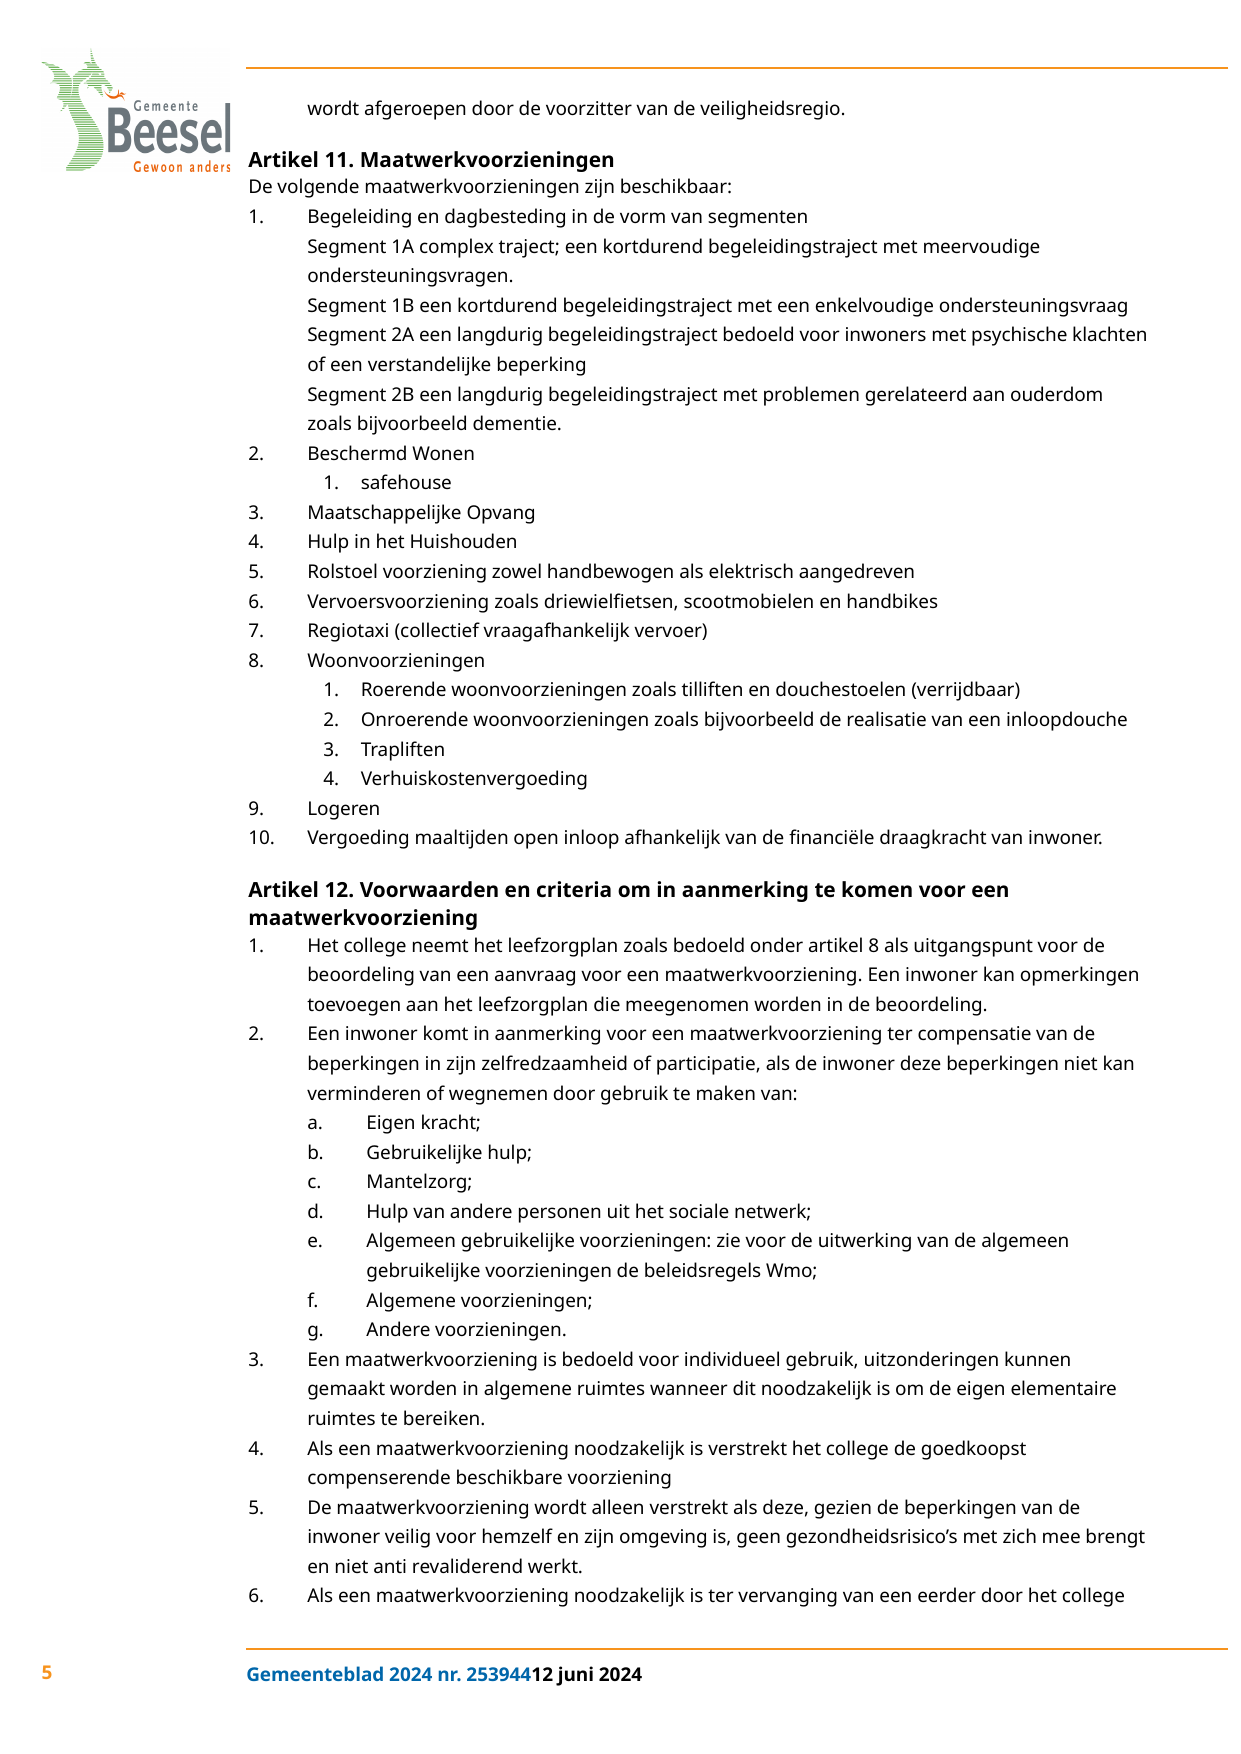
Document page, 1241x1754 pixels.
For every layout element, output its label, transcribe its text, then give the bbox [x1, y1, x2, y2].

list Het college neemt het leefzorgplan zoals bedoeld onder artikel 8 als uitgangspunt voor de beoordeling van een aanvraag voor een maatwerkvoorziening. Een inwoner kan opmerkingen toevoegen aan het leefzorgplan die meegenomen worden in de beoordeling. [248, 932, 1152, 1017]
text Artikel 12. Voorwaarden en criteria om in aanmerking te komen voor een maatwerkvoorziening [248, 875, 1152, 932]
list Als een maatwerkvoorziening noodzakelijk is verstrekt het college de goedkoopst compenserende beschikbare voorziening [248, 1435, 1152, 1490]
list De maatwerkvoorziening wordt alleen verstrekt als deze, gezien de beperkingen van de inwoner veilig voor hemzelf en zijn omgeving is, geen gezondheidsrisico’s met zich mee brengt en niet anti revaliderend werkt. [248, 1494, 1152, 1579]
list Verhuiskostenvergoeding [323, 765, 1152, 791]
text Artikel 11. Maatwerkvoorzieningen [248, 145, 1152, 174]
list Eigen kracht; [307, 1109, 1152, 1135]
list Segment 2B een langdurig begeleidingstraject met problemen gerelateerd aan ouderdom zoals bijvoorbeeld dementie. [248, 381, 1152, 436]
list Trapliften [323, 736, 1152, 761]
list Woonvoorzieningen [248, 647, 1152, 673]
list safehouse [323, 469, 1152, 495]
list wordt afgeroepen door de voorzitter van de veiligheidsregio. [248, 95, 1152, 121]
list Hulp van andere personen uit het sociale netwerk; [307, 1198, 1152, 1224]
list Als een maatwerkvoorziening noodzakelijk is ter vervanging van een eerder door het college [248, 1583, 1152, 1608]
list Onroerende woonvoorzieningen zoals bijvoorbeeld de realisatie van een inloopdouche [323, 706, 1152, 732]
list Vervoersvoorziening zoals driewielfietsen, scootmobielen en handbikes [248, 588, 1152, 613]
list Regiotaxi (collectief vraagafhankelijk vervoer) [248, 617, 1152, 643]
list Begeleiding en dagbesteding in de vorm van segmenten [248, 203, 1152, 229]
list Segment 1B een kortdurend begeleidingstraject met een enkelvoudige ondersteuningsvraag [248, 292, 1152, 318]
list Hulp in het Huishouden [248, 529, 1152, 554]
picture [41, 47, 231, 172]
list Logeren [248, 795, 1152, 821]
text De volgende maatwerkvoorzieningen zijn beschikbaar: [248, 174, 1152, 199]
list Algemene voorzieningen; [307, 1287, 1152, 1312]
list Segment 1A complex traject; een kortdurend begeleidingstraject met meervoudige ondersteuningsvragen. [248, 233, 1152, 288]
list Algemeen gebruikelijke voorzieningen: zie voor de uitwerking van de algemeen gebruikelijke voorzieningen de beleidsregels Wmo; [307, 1228, 1152, 1283]
list Mantelzorg; [307, 1168, 1152, 1194]
list Rolstoel voorziening zowel handbewogen als elektrisch aangedreven [248, 558, 1152, 584]
list Andere voorzieningen. [307, 1316, 1152, 1342]
list Segment 2A een langdurig begeleidingstraject bedoeld voor inwoners met psychische klachten of een verstandelijke beperking [248, 322, 1152, 377]
list Roerende woonvoorzieningen zoals tilliften en douchestoelen (verrijdbaar) [323, 677, 1152, 702]
list Beschermd Wonen [248, 440, 1152, 466]
list Gebruikelijke hulp; [307, 1139, 1152, 1164]
list Vergoeding maaltijden open inloop afhankelijk van de financiële draagkracht van inwoner. [248, 824, 1152, 850]
list Maatschappelijke Opvang [248, 499, 1152, 525]
list Een inwoner komt in aanmerking voor een maatwerkvoorziening ter compensatie van de beperkingen in zijn zelfredzaamheid of participatie, als de inwoner deze beperkingen niet kan verminderen of wegnemen door gebruik te maken van: [248, 1021, 1152, 1105]
list Een maatwerkvoorziening is bedoeld voor individueel gebruik, uitzonderingen kunnen gemaakt worden in algemene ruimtes wanneer dit noodzakelijk is om de eigen elementaire ruimtes te bereiken. [248, 1346, 1152, 1431]
